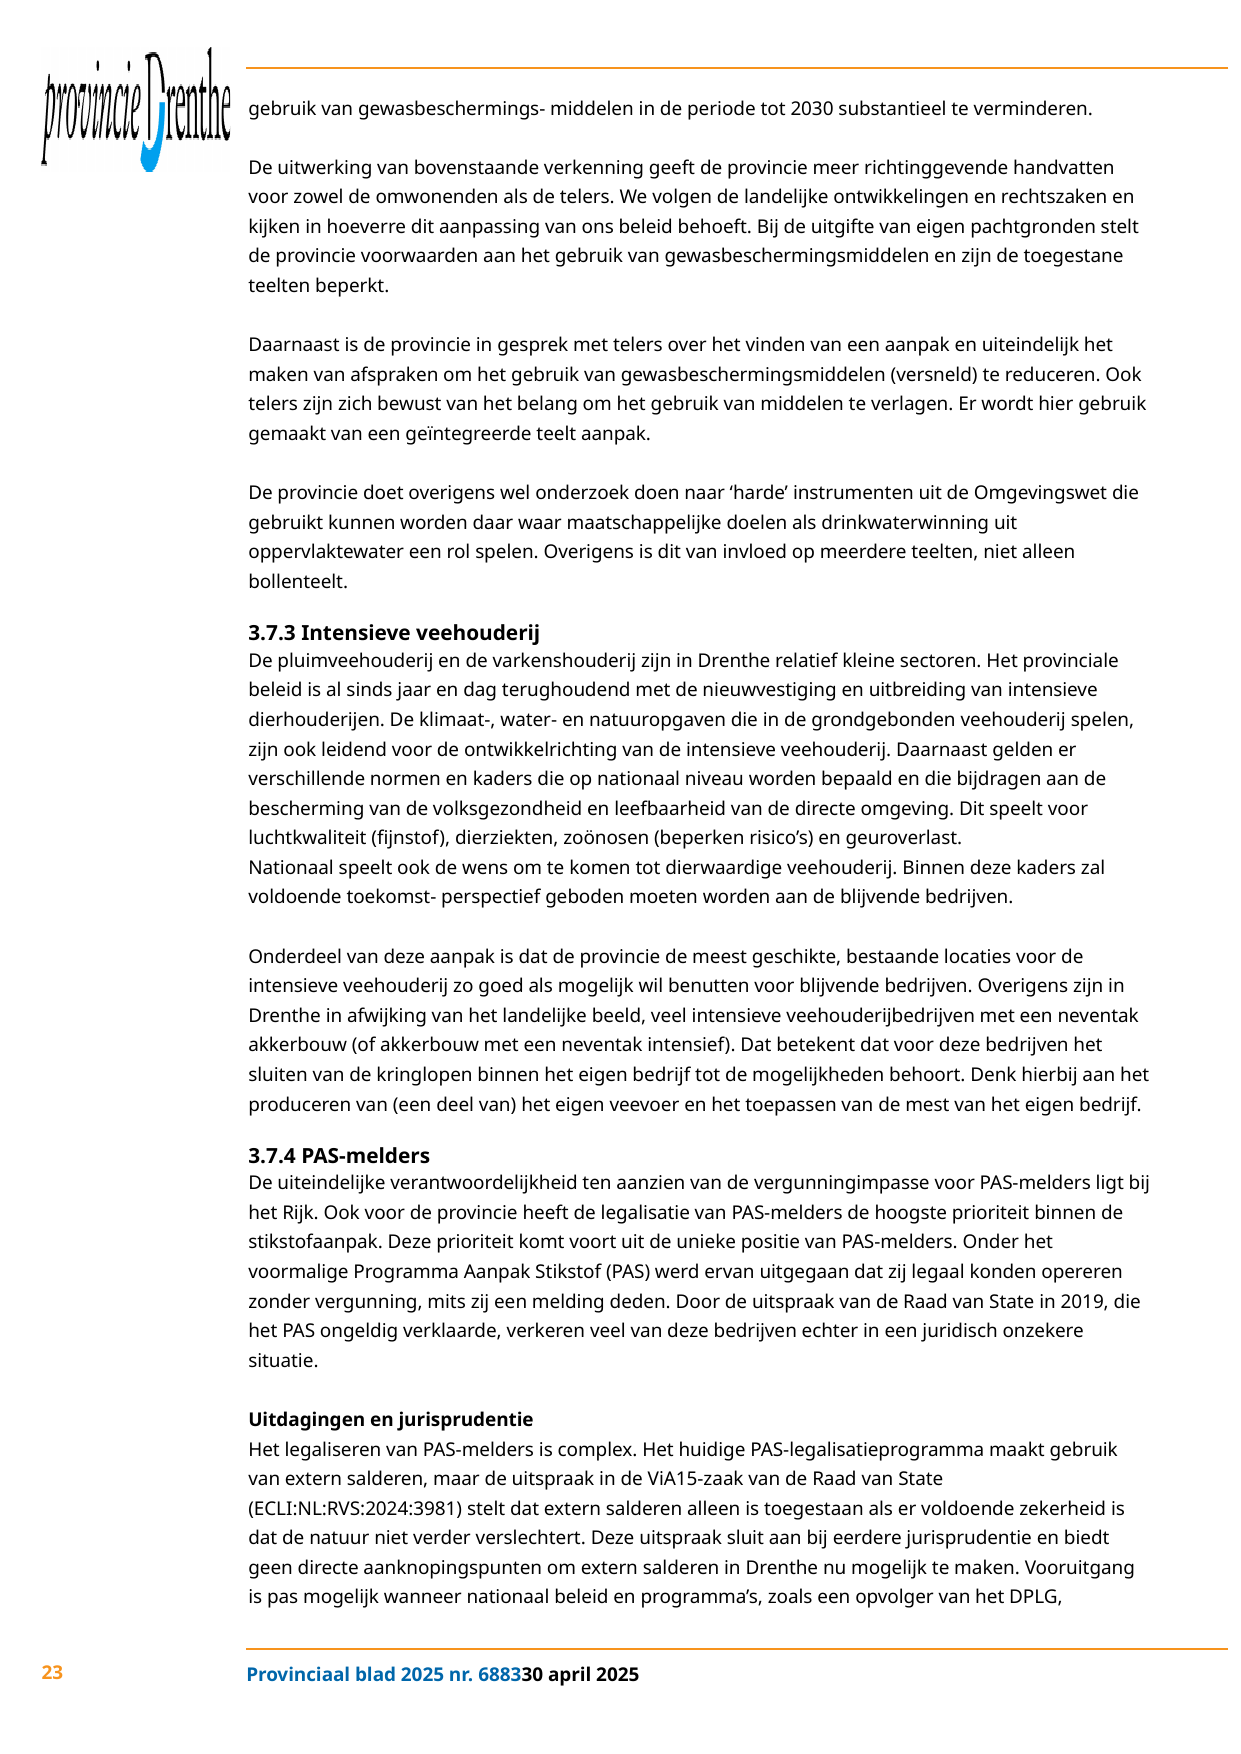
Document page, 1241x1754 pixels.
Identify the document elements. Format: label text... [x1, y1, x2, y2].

text De provincie doet overigens wel onderzoek doen naar ‘harde’ instrumenten uit de Omgevingswet die gebruikt kunnen worden daar waar maatschappelijke doelen als drinkwaterwinning uit oppervlaktewater een rol spelen. Overigens is dit van invloed op meerdere teelten, niet alleen bollenteelt. [248, 479, 1152, 594]
text gebruik van gewasbeschermings- middelen in de periode tot 2030 substantieel te verminderen. [248, 95, 1152, 121]
text De uitwerking van bovenstaande verkenning geeft de provincie meer richtinggevende handvatten voor zowel de omwonenden als de telers. We volgen de landelijke ontwikkelingen en rechtszaken en kijken in hoeverre dit aanpassing van ons beleid behoeft. Bij de uitgifte van eigen pachtgronden stelt de provincie voorwaarden aan het gebruik van gewasbeschermingsmiddelen en zijn de toegestane teelten beperkt. [248, 154, 1152, 298]
text De uiteindelijke verantwoordelijkheid ten aanzien van de vergunningimpasse voor PAS-melders ligt bij het Rijk. Ook voor de provincie heeft de legalisatie van PAS-melders de hoogste prioriteit binnen de stikstofaanpak. Deze prioriteit komt voort uit de unieke positie van PAS-melders. Onder het voormalige Programma Aanpak Stikstof (PAS) werd ervan uitgegaan dat zij legaal konden opereren zonder vergunning, mits zij een melding deden. Door de uitspraak van de Raad van State in 2019, die het PAS ongeldig verklaarde, verkeren veel van deze bedrijven echter in een juridisch onzekere situatie. [248, 1169, 1152, 1373]
text De pluimveehouderij en de varkenshouderij zijn in Drenthe relatief kleine sectoren. Het provinciale beleid is al sinds jaar en dag terughoudend met de nieuwvestiging en uitbreiding van intensieve dierhouderijen. De klimaat-, water- en natuuropgaven die in de grondgebonden veehouderij spelen, zijn ook leidend voor de ontwikkelrichting van de intensieve veehouderij. Daarnaast gelden er verschillende normen en kaders die op nationaal niveau worden bepaald en die bijdragen aan de bescherming van de volksgezondheid en leefbaarheid van de directe omgeving. Dit speelt voor luchtkwaliteit (fijnstof), dierziekten, zoönosen (beperken risico’s) en geuroverlast. [248, 647, 1152, 850]
text Uitdagingen en jurisprudentie [248, 1406, 1152, 1432]
text Daarnaast is de provincie in gesprek met telers over het vinden van een aanpak en uiteindelijk het maken van afspraken om het gebruik van gewasbeschermingsmiddelen (versneld) te reduceren. Ook telers zijn zich bewust van het belang om het gebruik van middelen te verlagen. Er wordt hier gebruik gemaakt van een geïntegreerde teelt aanpak. [248, 331, 1152, 446]
text Nationaal speelt ook de wens om te komen tot dierwaardige veehouderij. Binnen deze kaders zal voldoende toekomst- perspectief geboden moeten worden aan de blijvende bedrijven. [248, 854, 1152, 909]
text 3.7.3 Intensieve veehouderij [248, 618, 1152, 647]
text 3.7.4 PAS-melders [248, 1141, 1152, 1169]
picture [41, 47, 231, 172]
text Het legaliseren van PAS-melders is complex. Het huidige PAS-legalisatieprogramma maakt gebruik van extern salderen, maar de uitspraak in de ViA15-zaak van de Raad van State (ECLI:NL:RVS:2024:3981) stelt dat extern salderen alleen is toegestaan als er voldoende zekerheid is dat de natuur niet verder verslechtert. Deze uitspraak sluit aan bij eerdere jurisprudentie en biedt geen directe aanknopingspunten om extern salderen in Drenthe nu mogelijk te maken. Vooruitgang is pas mogelijk wanneer nationaal beleid en programma’s, zoals een opvolger van het DPLG, [248, 1436, 1152, 1609]
text Onderdeel van deze aanpak is dat de provincie de meest geschikte, bestaande locaties voor de intensieve veehouderij zo goed als mogelijk wil benutten voor blijvende bedrijven. Overigens zijn in Drenthe in afwijking van het landelijke beeld, veel intensieve veehouderijbedrijven met een neventak akkerbouw (of akkerbouw met een neventak intensief). Dat betekent dat voor deze bedrijven het sluiten van de kringlopen binnen het eigen bedrijf tot de mogelijkheden behoort. Denk hierbij aan het produceren van (een deel van) het eigen veevoer en het toepassen van de mest van het eigen bedrijf. [248, 943, 1152, 1116]
